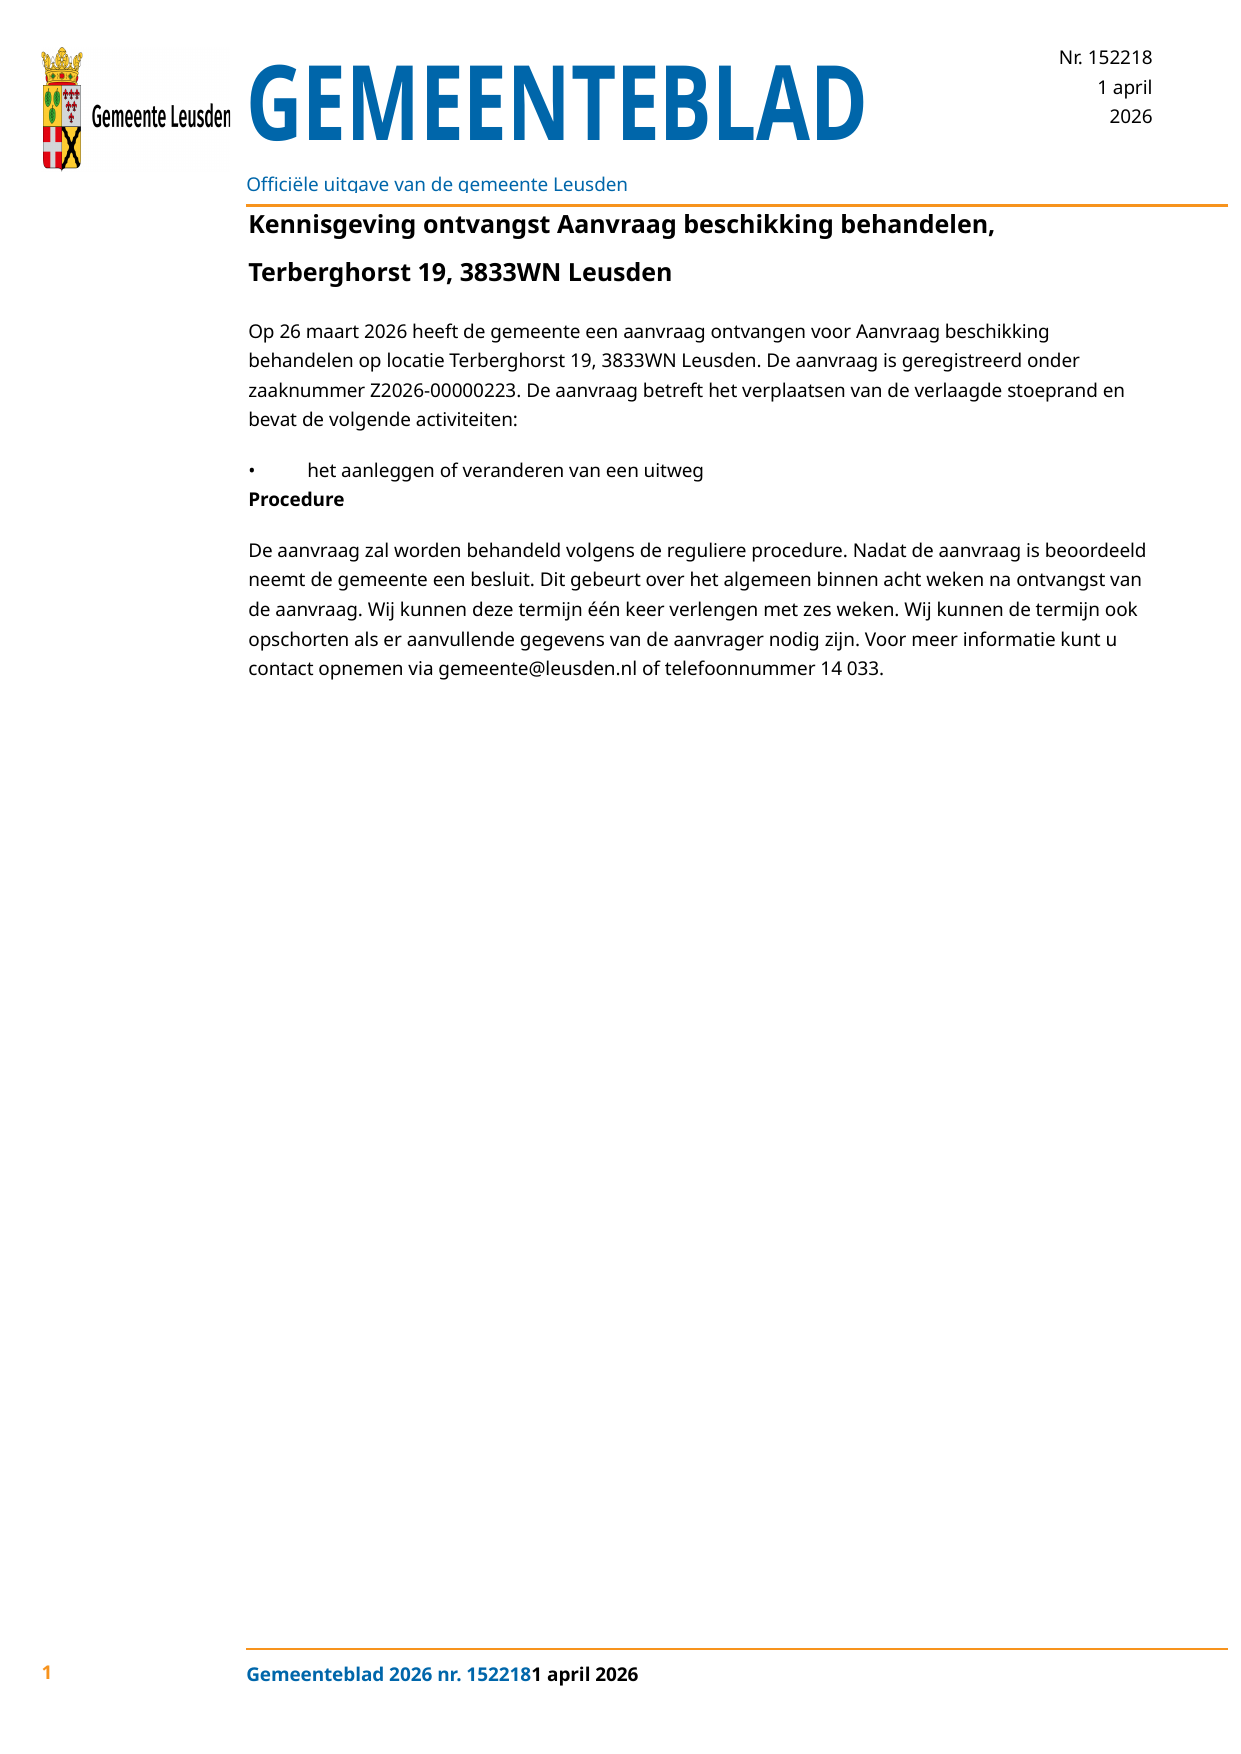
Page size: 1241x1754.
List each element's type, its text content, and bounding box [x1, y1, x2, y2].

text De aanvraag zal worden behandeld volgens de reguliere procedure. Nadat de aanvraag is beoordeeld neemt de gemeente een besluit. Dit gebeurt over het algemeen binnen acht weken na ontvangst van de aanvraag. Wij kunnen deze termijn één keer verlengen met zes weken. Wij kunnen de termijn ook opschorten als er aanvullende gegevens van de aanvrager nodig zijn. Voor meer informatie kunt u contact opnemen via gemeente@leusden.nl of telefoonnummer 14 033. [248, 537, 1152, 681]
text Procedure [248, 487, 1152, 512]
text Op 26 maart 2026 heeft de gemeente een aanvraag ontvangen voor Aanvraag beschikking behandelen op locatie Terberghorst 19, 3833WN Leusden. De aanvraag is geregistreerd onder zaaknummer Z2026-00000223. De aanvraag betreft het verplaatsen van de verlaagde stoeprand en bevat de volgende activiteiten: [248, 318, 1152, 432]
picture [41, 47, 231, 172]
list het aanleggen of veranderen van een uitweg [248, 457, 1152, 483]
text Kennisgeving ontvangst Aanvraag beschikking behandelen, Terberghorst 19, 3833WN Leusden [248, 207, 1152, 288]
